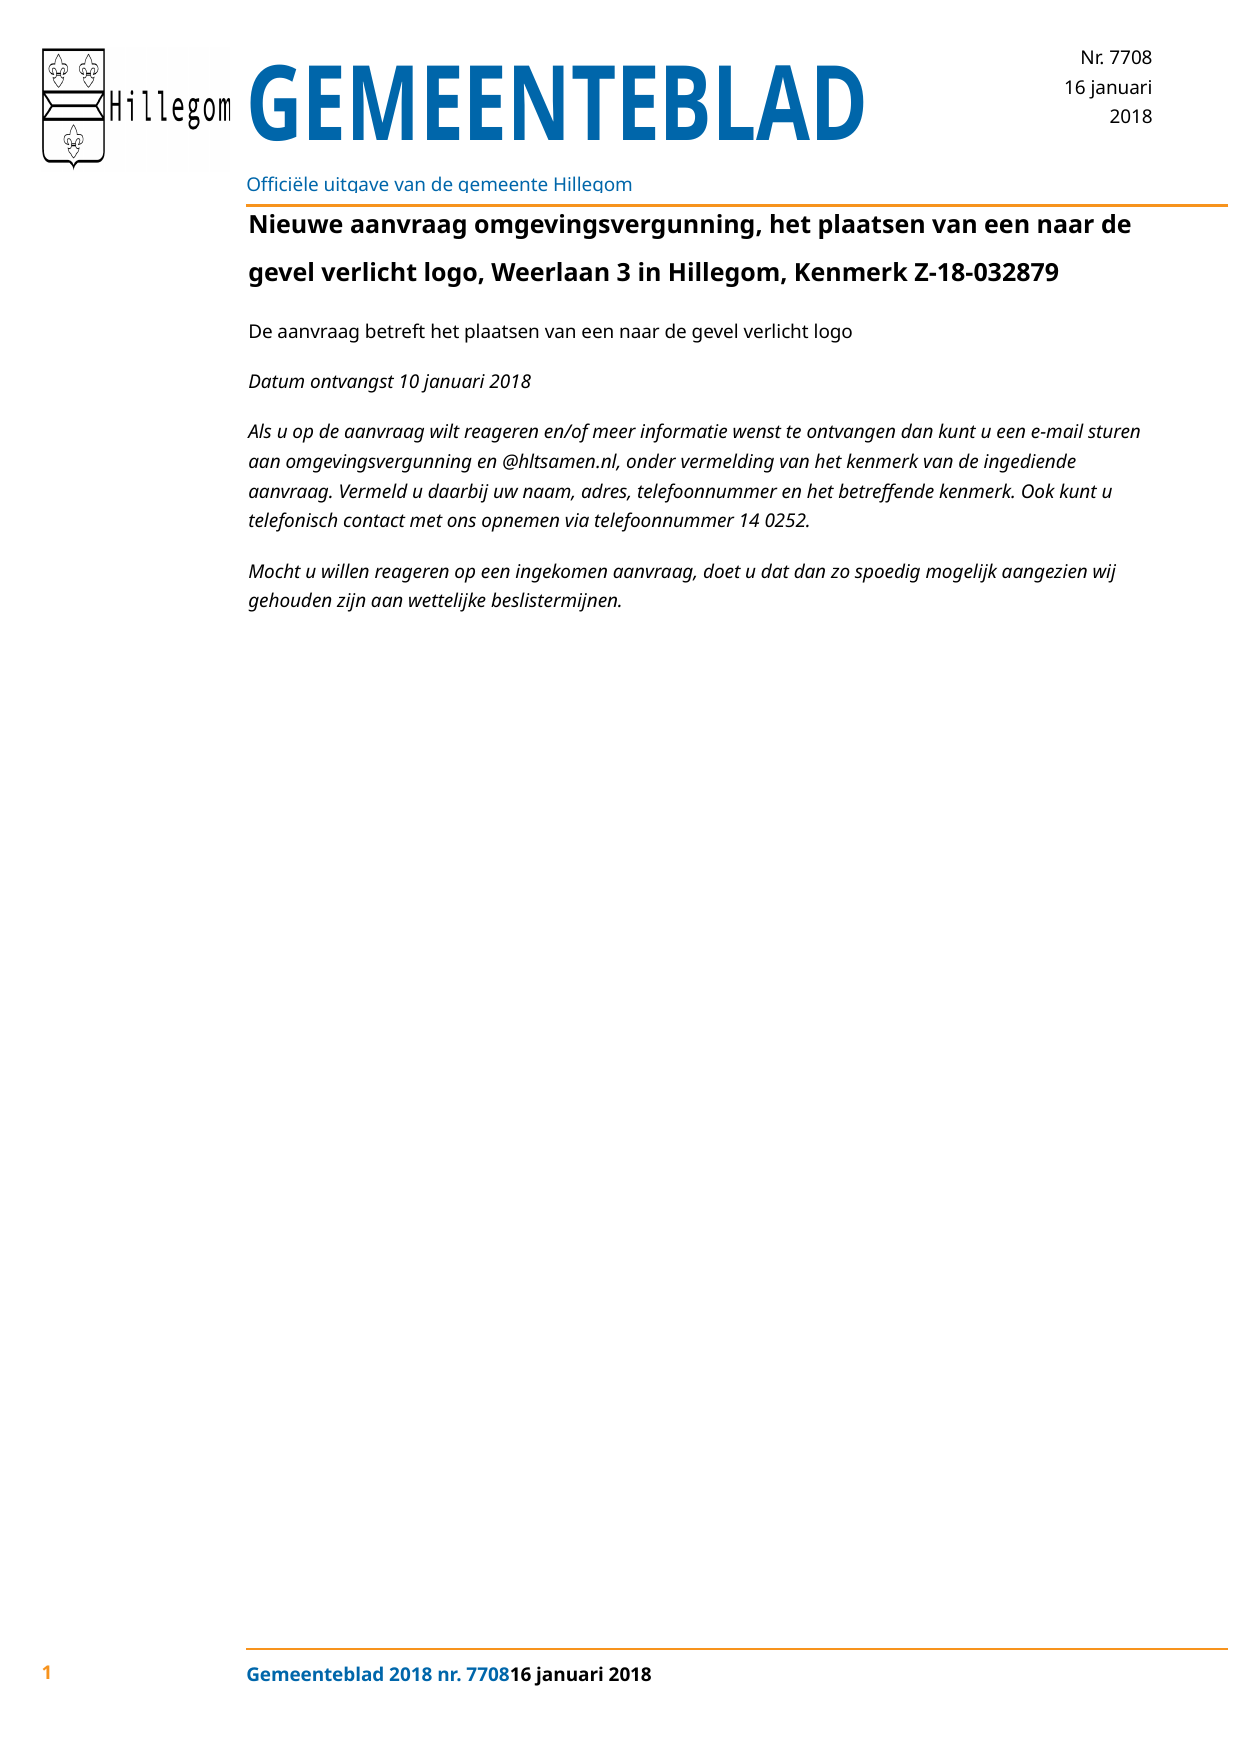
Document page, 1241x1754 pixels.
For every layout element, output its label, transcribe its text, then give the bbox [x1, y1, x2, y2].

text De aanvraag betreft het plaatsen van een naar de gevel verlicht logo [248, 318, 1152, 344]
picture [41, 47, 231, 172]
text Mocht u willen reageren op een ingekomen aanvraag, doet u dat dan zo spoedig mogelijk aangezien wij gehouden zijn aan wettelijke beslistermijnen. [248, 558, 1152, 613]
text Nieuwe aanvraag omgevingsvergunning, het plaatsen van een naar de gevel verlicht logo, Weerlaan 3 in Hillegom, Kenmerk Z-18-032879 [248, 207, 1152, 288]
text Als u op de aanvraag wilt reageren en/of meer informatie wenst te ontvangen dan kunt u een e-mail sturen aan omgevingsvergunning en @hltsamen.nl, onder vermelding van het kenmerk van de ingediende aanvraag. Vermeld u daarbij uw naam, adres, telefoonnummer en het betreffende kenmerk. Ook kunt u telefonisch contact met ons opnemen via telefoonnummer 14 0252. [248, 419, 1152, 533]
text Datum ontvangst 10 januari 2018 [248, 368, 1152, 394]
